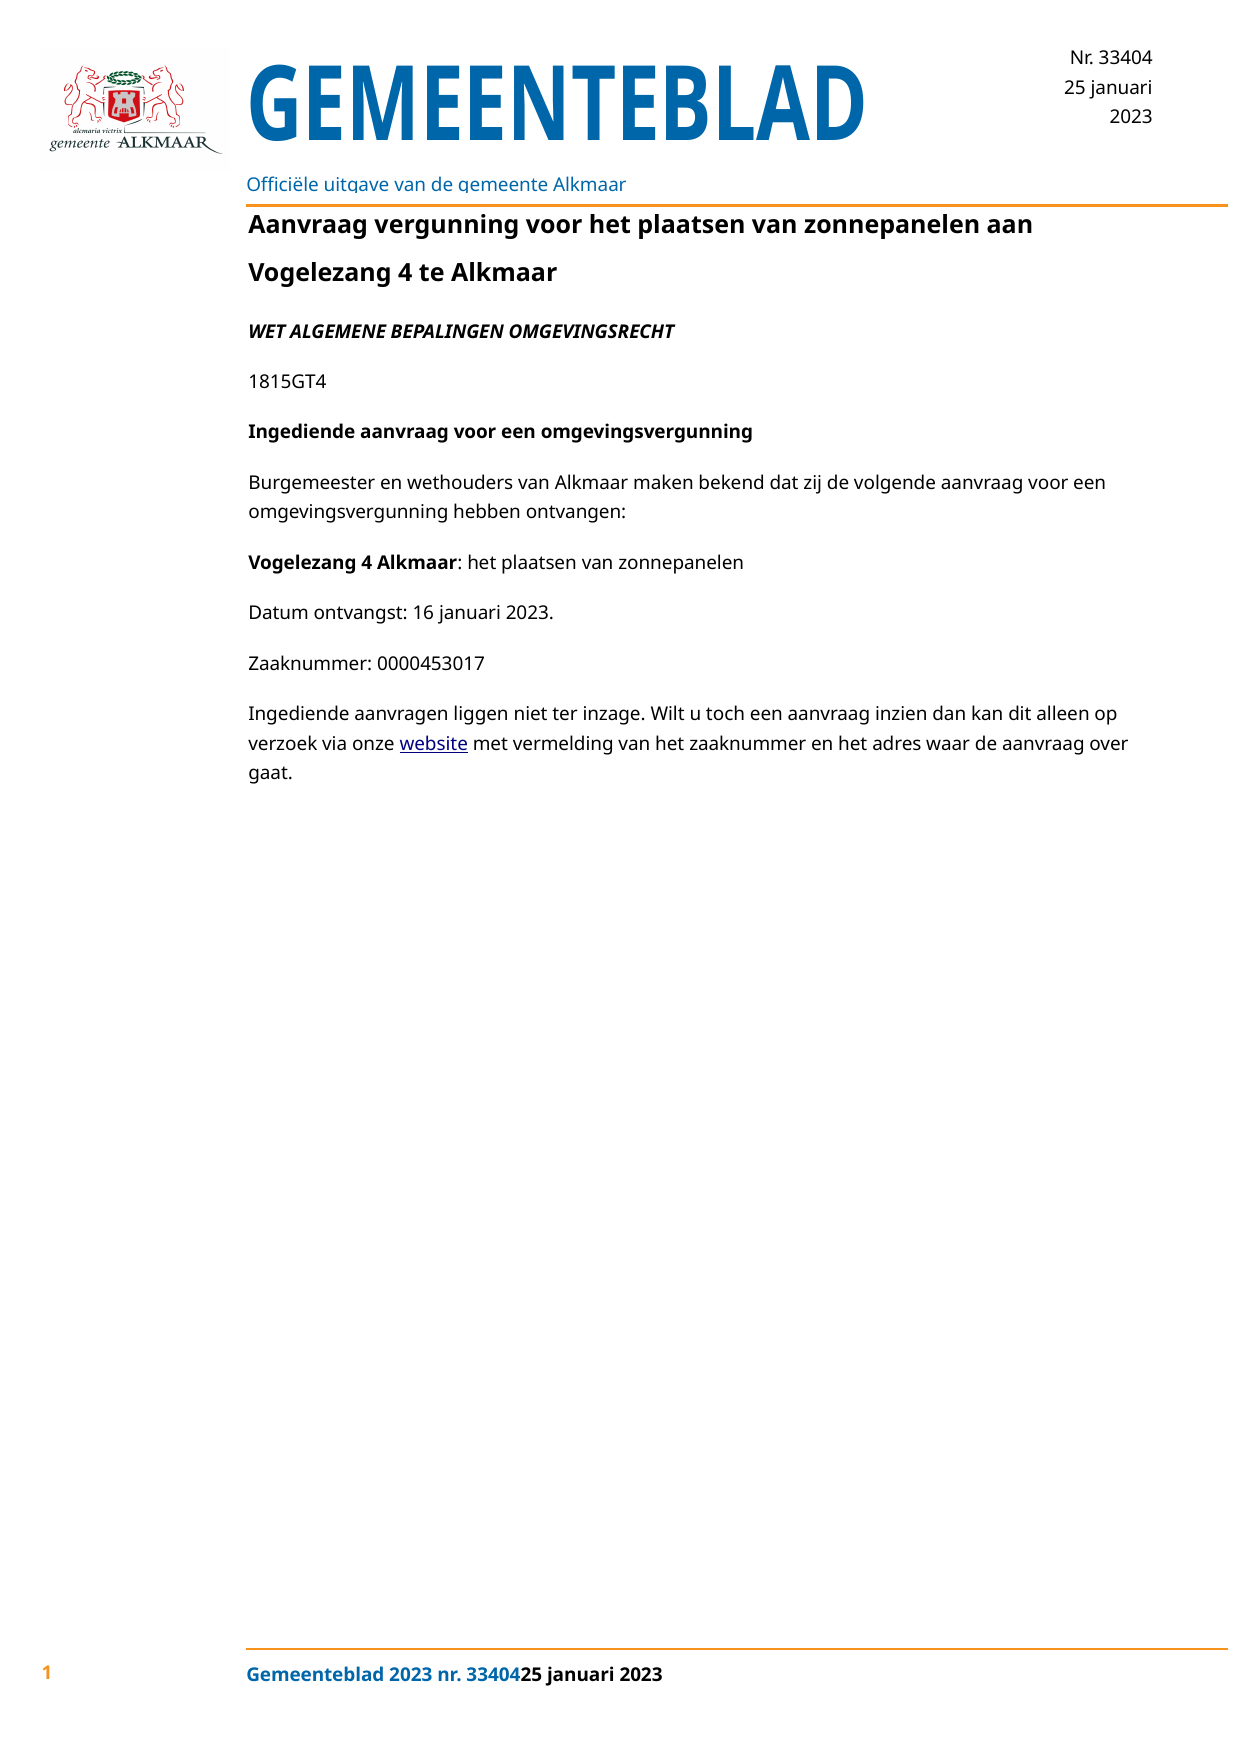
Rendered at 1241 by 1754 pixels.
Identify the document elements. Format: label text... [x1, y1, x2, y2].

text Vogelezang 4 Alkmaar: het plaatsen van zonnepanelen [248, 549, 1152, 575]
picture [41, 47, 231, 172]
text Ingediende aanvraag voor een omgevingsvergunning [248, 419, 1152, 444]
text Zaaknummer: 0000453017 [248, 650, 1152, 676]
text Aanvraag vergunning voor het plaatsen van zonnepanelen aan Vogelezang 4 te Alkmaar [248, 207, 1152, 288]
text Ingediende aanvragen liggen niet ter inzage. Wilt u toch een aanvraag inzien dan kan dit alleen op verzoek via onze website met vermelding van het zaaknummer en het adres waar de aanvraag over gaat. [248, 700, 1152, 785]
text 1815GT4 [248, 368, 1152, 394]
text WET ALGEMENE BEPALINGEN OMGEVINGSRECHT [248, 318, 1152, 344]
text Burgemeester en wethouders van Alkmaar maken bekend dat zij de volgende aanvraag voor een omgevingsvergunning hebben ontvangen: [248, 469, 1152, 524]
text Datum ontvangst: 16 januari 2023. [248, 599, 1152, 625]
